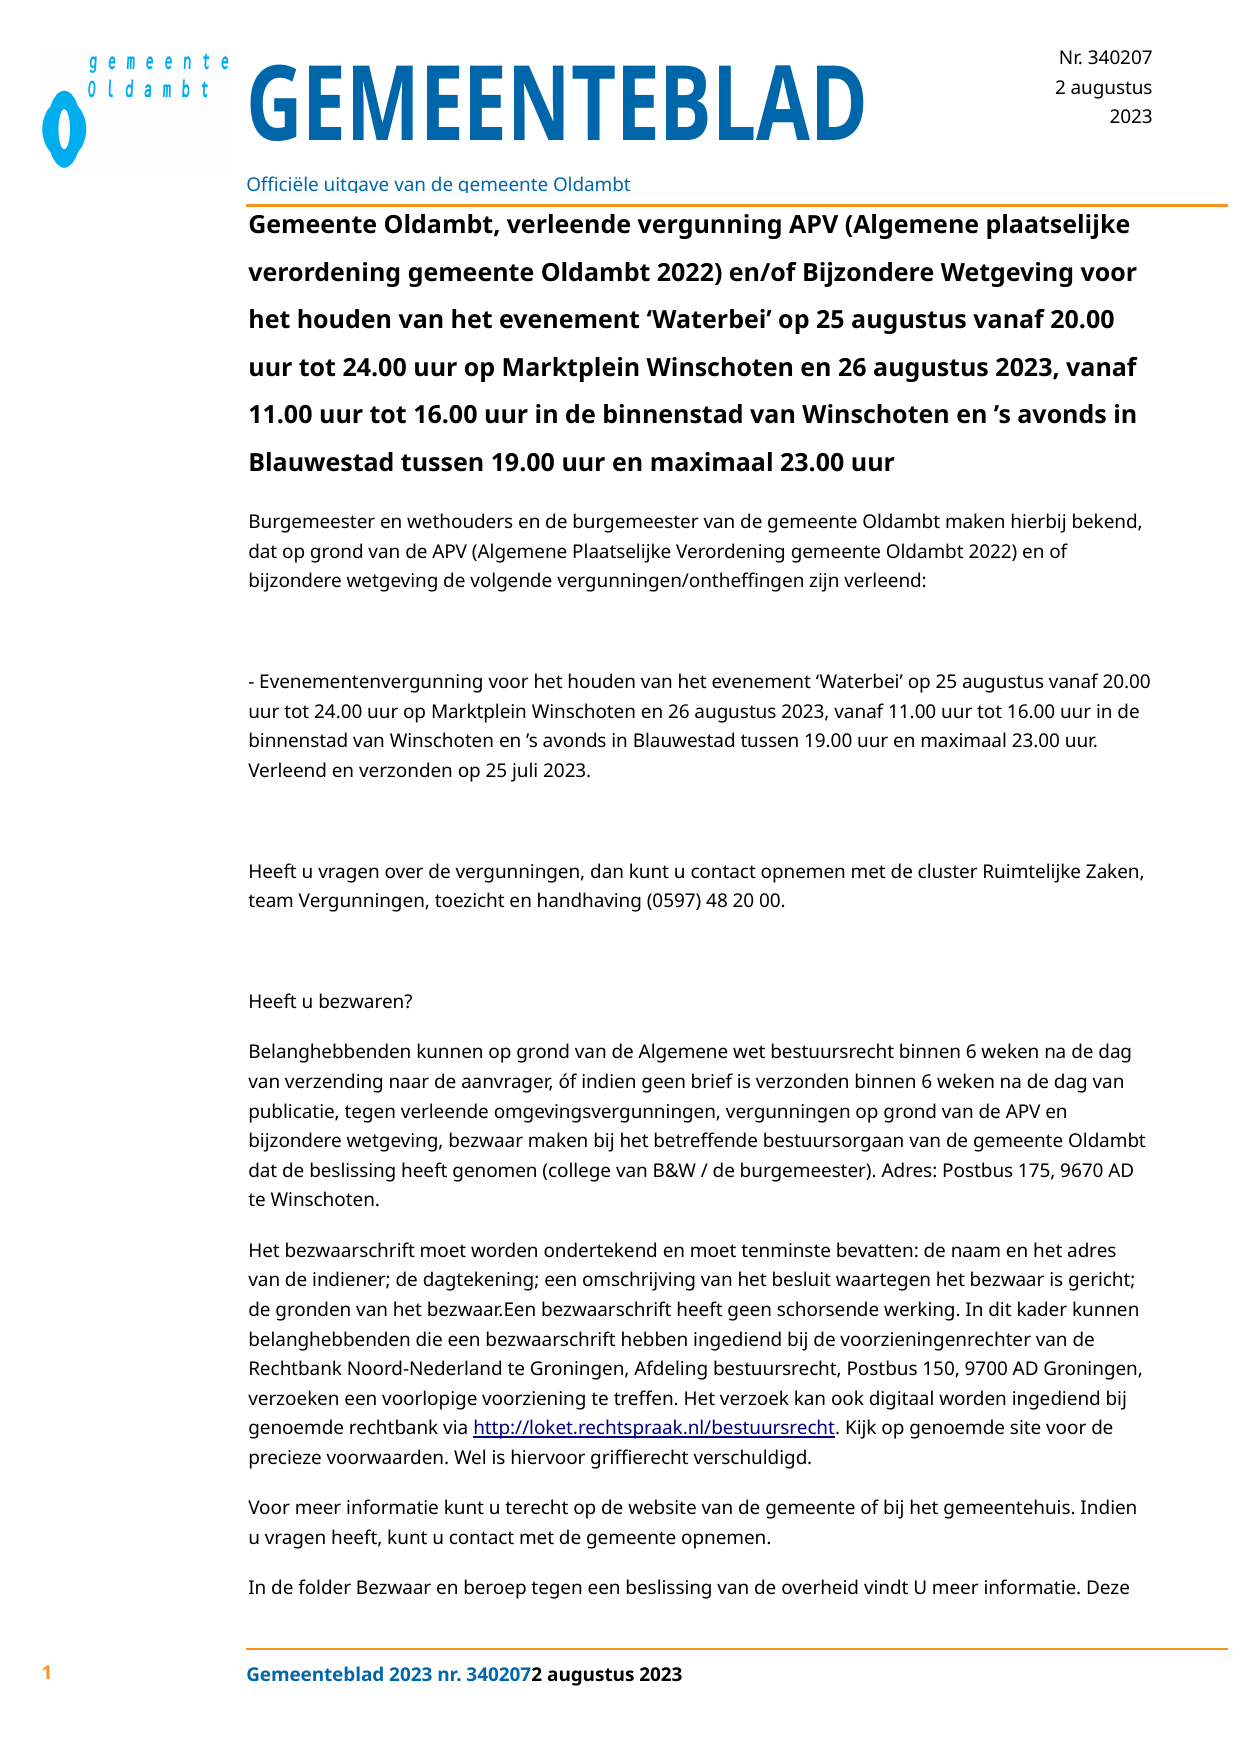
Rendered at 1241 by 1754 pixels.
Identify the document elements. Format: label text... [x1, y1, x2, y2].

text In de folder Bezwaar en beroep tegen een beslissing van de overheid vindt U meer informatie. Deze [248, 1574, 1152, 1600]
text Heeft u bezwaren? [248, 988, 1152, 1014]
text Heeft u vragen over de vergunningen, dan kunt u contact opnemen met de cluster Ruimtelijke Zaken, team Vergunningen, toezicht en handhaving (0597) 48 20 00. [248, 858, 1152, 913]
text Gemeente Oldambt, verleende vergunning APV (Algemene plaatselijke verordening gemeente Oldambt 2022) en/of Bijzondere Wetgeving voor het houden van het evenement ‘Waterbei’ op 25 augustus vanaf 20.00 uur tot 24.00 uur op Marktplein Winschoten en 26 augustus 2023, vanaf 11.00 uur tot 16.00 uur in de binnenstad van Winschoten en ’s avonds in Blauwestad tussen 19.00 uur en maximaal 23.00 uur [248, 207, 1152, 479]
text Voor meer informatie kunt u terecht op de website van de gemeente of bij het gemeentehuis. Indien u vragen heeft, kunt u contact met de gemeente opnemen. [248, 1494, 1152, 1550]
text - Evenementenvergunning voor het houden van het evenement ‘Waterbei’ op 25 augustus vanaf 20.00 uur tot 24.00 uur op Marktplein Winschoten en 26 augustus 2023, vanaf 11.00 uur tot 16.00 uur in de binnenstad van Winschoten en ’s avonds in Blauwestad tussen 19.00 uur en maximaal 23.00 uur. Verleend en verzonden op 25 juli 2023. [248, 668, 1152, 783]
text Burgemeester en wethouders en de burgemeester van de gemeente Oldambt maken hierbij bekend, dat op grond van de APV (Algemene Plaatselijke Verordening gemeente Oldambt 2022) en of bijzondere wetgeving de volgende vergunningen/ontheffingen zijn verleend: [248, 508, 1152, 593]
picture [41, 47, 231, 172]
text Belanghebbenden kunnen op grond van de Algemene wet bestuursrecht binnen 6 weken na de dag van verzending naar de aanvrager, óf indien geen brief is verzonden binnen 6 weken na de dag van publicatie, tegen verleende omgevingsvergunningen, vergunningen op grond van de APV en bijzondere wetgeving, bezwaar maken bij het betreffende bestuursorgaan van de gemeente Oldambt dat de beslissing heeft genomen (college van B&W / de burgemeester). Adres: Postbus 175, 9670 AD te Winschoten. [248, 1039, 1152, 1212]
text Het bezwaarschrift moet worden ondertekend en moet tenminste bevatten: de naam en het adres van de indiener; de dagtekening; een omschrijving van het besluit waartegen het bezwaar is gericht; de gronden van het bezwaar.Een bezwaarschrift heeft geen schorsende werking. In dit kader kunnen belanghebbenden die een bezwaarschrift hebben ingediend bij de voorzieningenrechter van de Rechtbank Noord-Nederland te Groningen, Afdeling bestuursrecht, Postbus 150, 9700 AD Groningen, verzoeken een voorlopige voorziening te treffen. Het verzoek kan ook digitaal worden ingediend bij genoemde rechtbank via http://loket.rechtspraak.nl/bestuursrecht. Kijk op genoemde site voor de precieze voorwaarden. Wel is hiervoor griffierecht verschuldigd. [248, 1237, 1152, 1470]
